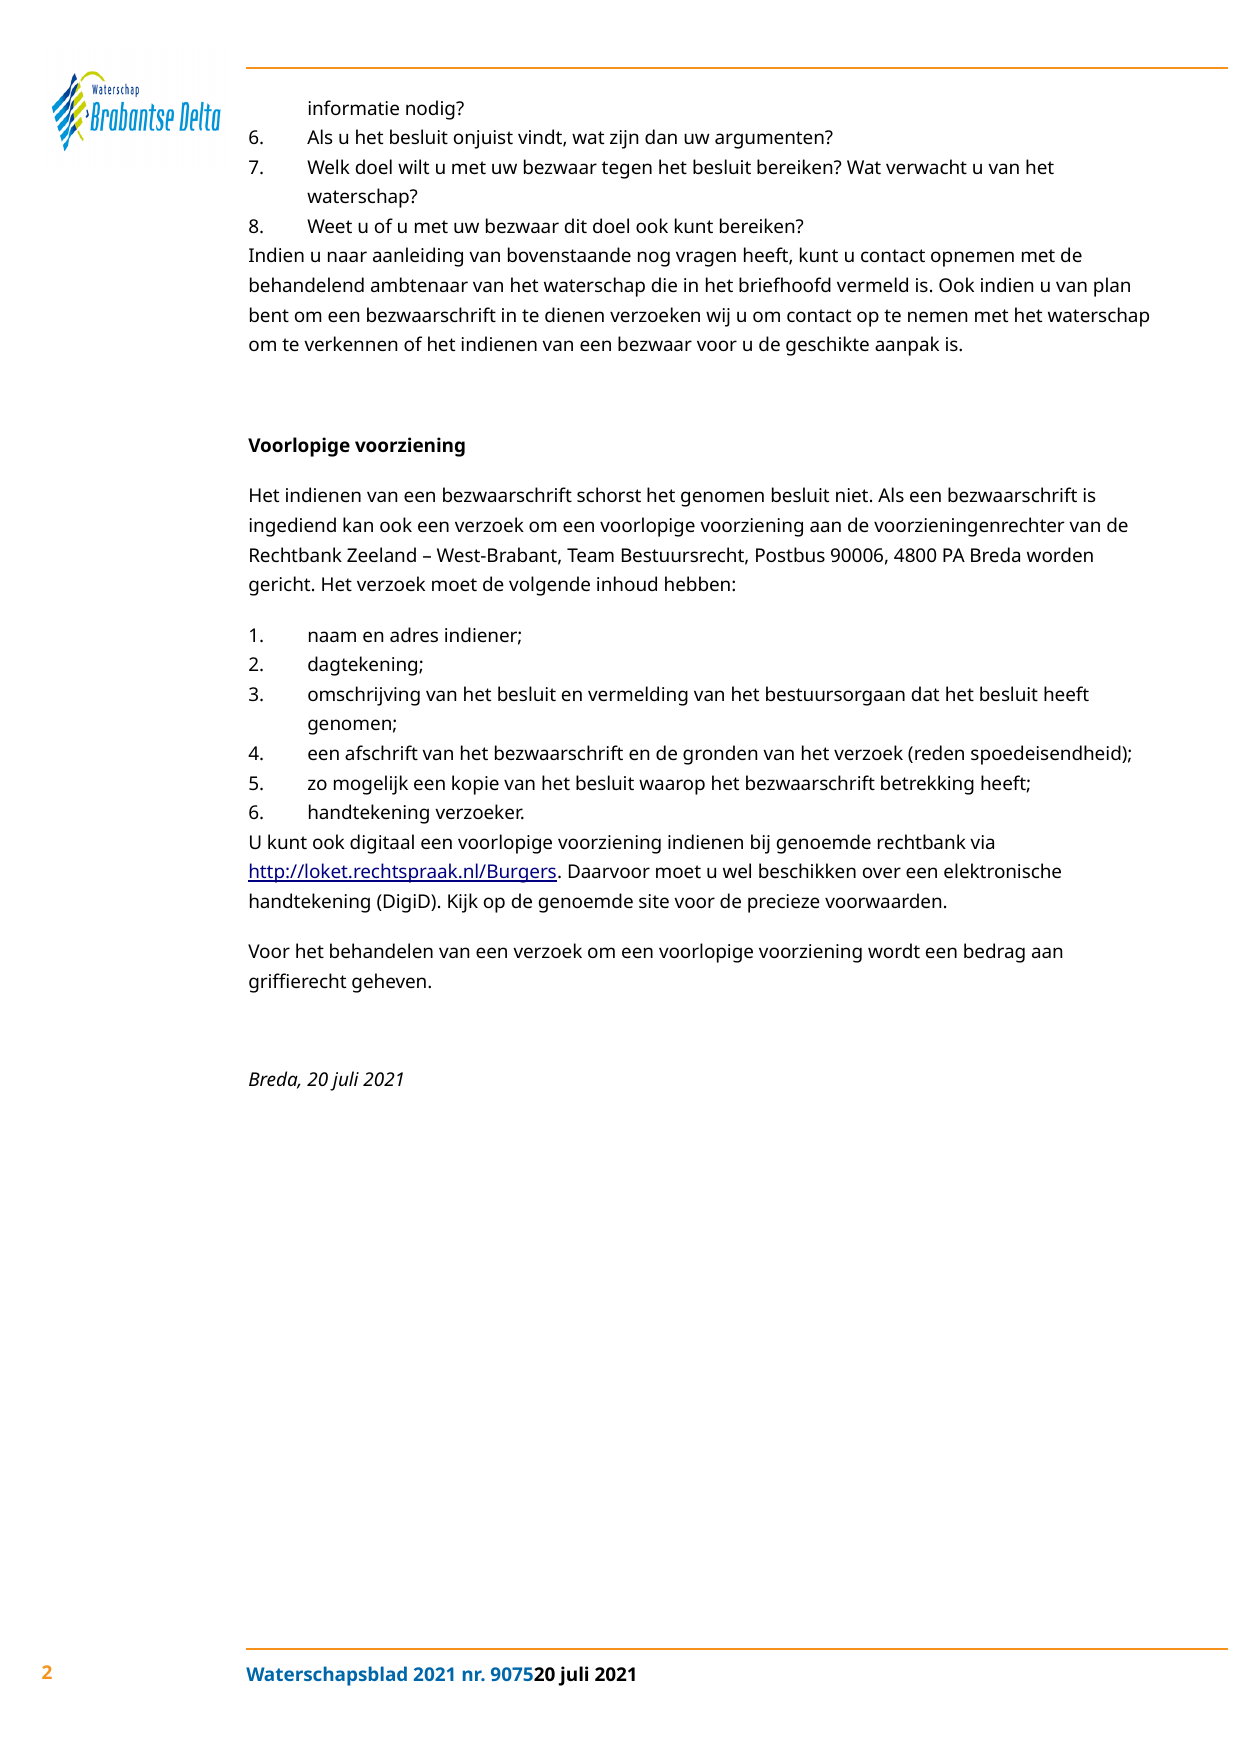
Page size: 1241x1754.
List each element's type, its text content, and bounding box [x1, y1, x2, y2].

text Indien u naar aanleiding van bovenstaande nog vragen heeft, kunt u contact opnemen met de behandelend ambtenaar van het waterschap die in het briefhoofd vermeld is. Ook indien u van plan bent om een bezwaarschrift in te dienen verzoeken wij u om contact op te nemen met het waterschap om te verkennen of het indienen van een bezwaar voor u de geschikte aanpak is. [248, 243, 1152, 357]
list Als u het besluit onjuist vindt, wat zijn dan uw argumenten? [248, 124, 1152, 150]
list handtekening verzoeker. [248, 799, 1152, 825]
text Voor het behandelen van een verzoek om een voorlopige voorziening wordt een bedrag aan griffierecht geheven. [248, 938, 1152, 994]
text Breda, 20 juli 2021 [248, 1066, 1152, 1092]
list omschrijving van het besluit en vermelding van het bestuursorgaan dat het besluit heeft genomen; [248, 681, 1152, 736]
list informatie nodig? [248, 95, 1152, 121]
text Het indienen van een bezwaarschrift schorst het genomen besluit niet. Als een bezwaarschrift is ingediend kan ook een verzoek om een voorlopige voorziening aan de voorzieningenrechter van de Rechtbank Zeeland – West-Brabant, Team Bestuursrecht, Postbus 90006, 4800 PA Breda worden gericht. Het verzoek moet de volgende inhoud hebben: [248, 483, 1152, 597]
text Voorlopige voorziening [248, 432, 1152, 458]
list Weet u of u met uw bezwaar dit doel ook kunt bereiken? [248, 213, 1152, 239]
list Welk doel wilt u met uw bezwaar tegen het besluit bereiken? Wat verwacht u van het waterschap? [248, 154, 1152, 209]
list dagtekening; [248, 651, 1152, 677]
picture [41, 47, 231, 172]
list zo mogelijk een kopie van het besluit waarop het bezwaarschrift betrekking heeft; [248, 770, 1152, 796]
text U kunt ook digitaal een voorlopige voorziening indienen bij genoemde rechtbank via http://loket.rechtspraak.nl/Burgers. Daarvoor moet u wel beschikken over een elektronische handtekening (DigiD). Kijk op de genoemde site voor de precieze voorwaarden. [248, 829, 1152, 914]
list naam en adres indiener; [248, 622, 1152, 648]
list een afschrift van het bezwaarschrift en de gronden van het verzoek (reden spoedeisendheid); [248, 740, 1152, 766]
